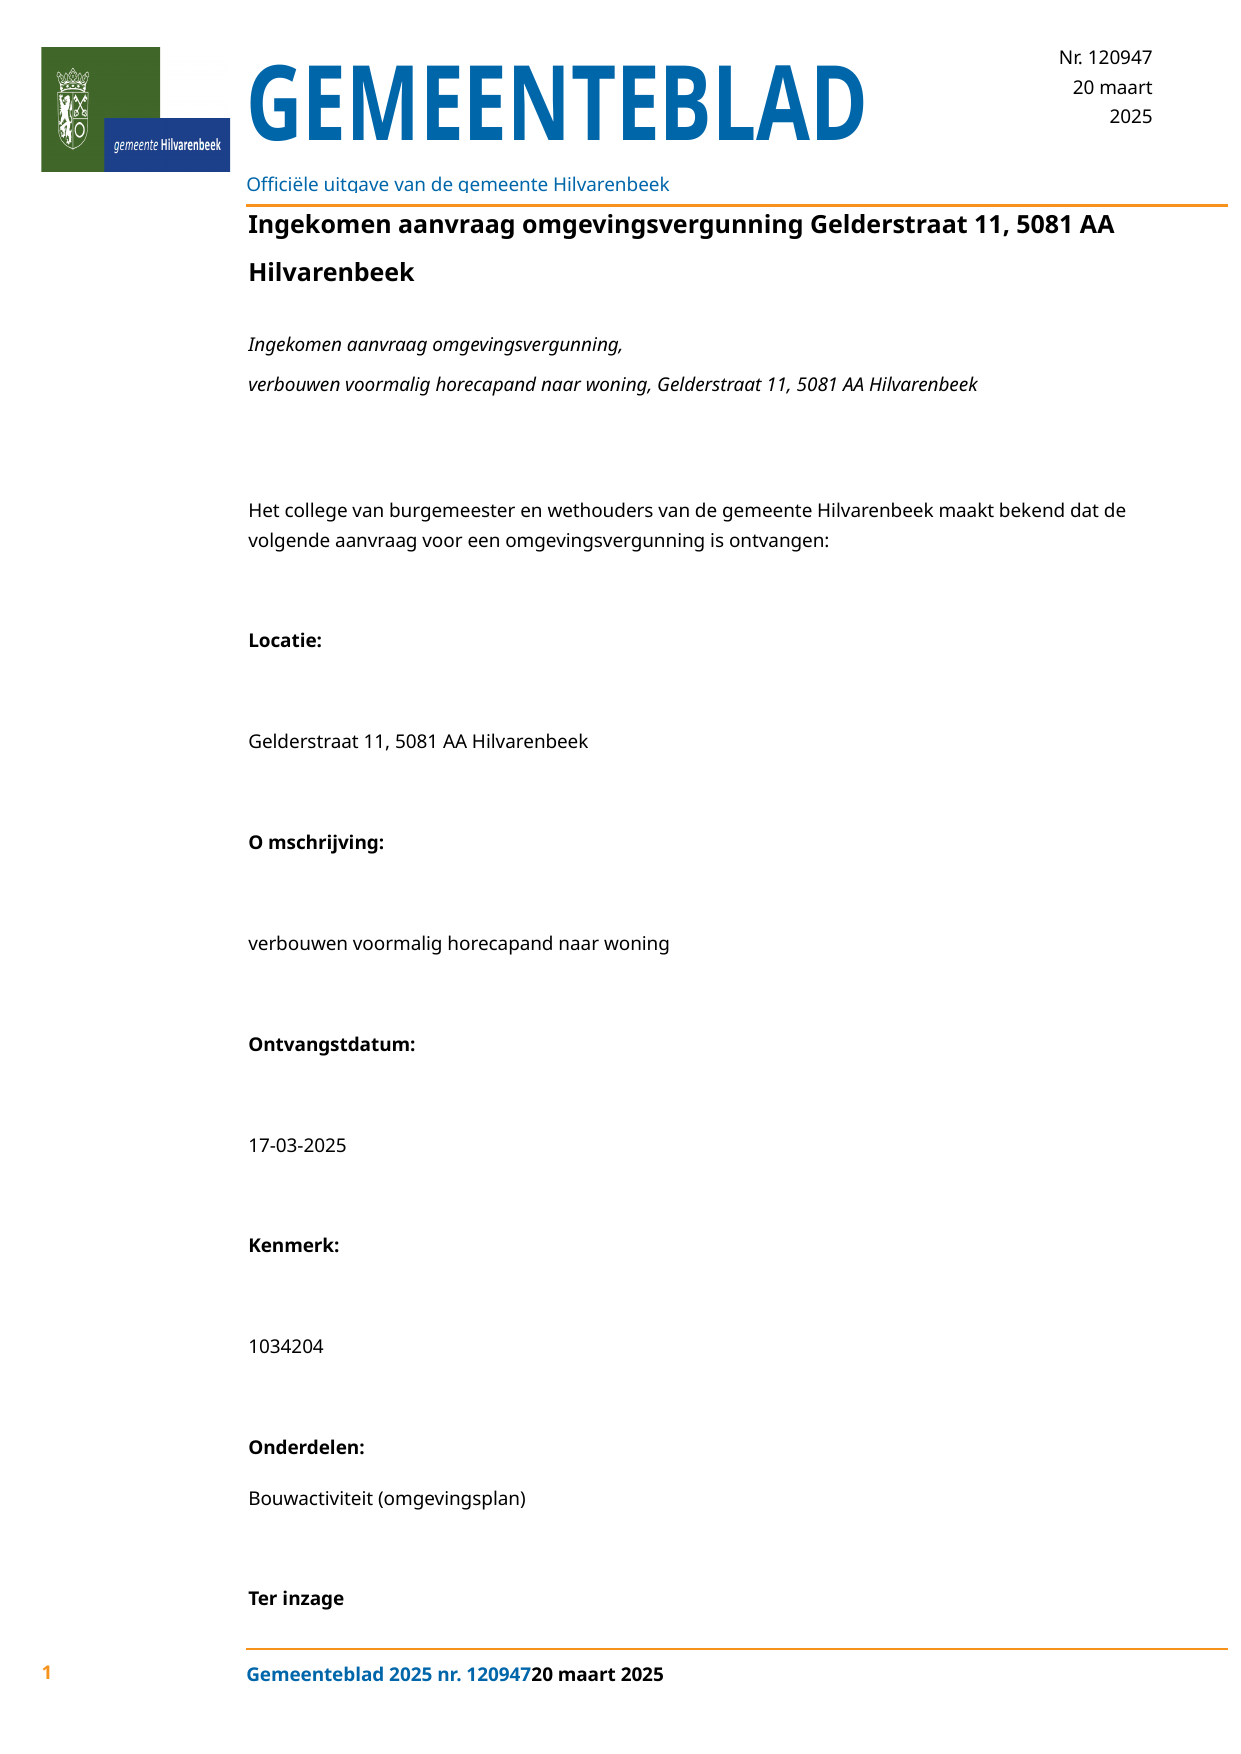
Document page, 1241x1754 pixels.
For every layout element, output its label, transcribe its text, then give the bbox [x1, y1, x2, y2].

text Locatie: [248, 628, 1152, 653]
text verbouwen voormalig horecapand naar woning [248, 930, 1152, 956]
text 17-03-2025 [248, 1132, 1152, 1158]
text O mschrijving: [248, 829, 1152, 855]
picture [41, 47, 231, 172]
text Ter inzage [248, 1586, 1152, 1611]
text Het college van burgemeester en wethouders van de gemeente Hilvarenbeek maakt bekend dat de volgende aanvraag voor een omgevingsvergunning is ontvangen: [248, 497, 1152, 553]
text Ingekomen aanvraag omgevingsvergunning Gelderstraat 11, 5081 AA Hilvarenbeek [248, 207, 1152, 288]
text Ontvangstdatum: [248, 1031, 1152, 1057]
text verbouwen voormalig horecapand naar woning, Gelderstraat 11, 5081 AA Hilvarenbeek [248, 371, 1152, 396]
text Onderdelen: [248, 1434, 1152, 1460]
text Kenmerk: [248, 1233, 1152, 1258]
text Gelderstraat 11, 5081 AA Hilvarenbeek [248, 728, 1152, 754]
text Ingekomen aanvraag omgevingsvergunning, [248, 331, 1152, 357]
text Bouwactiviteit (omgevingsplan) [248, 1485, 1152, 1511]
text 1034204 [248, 1333, 1152, 1359]
